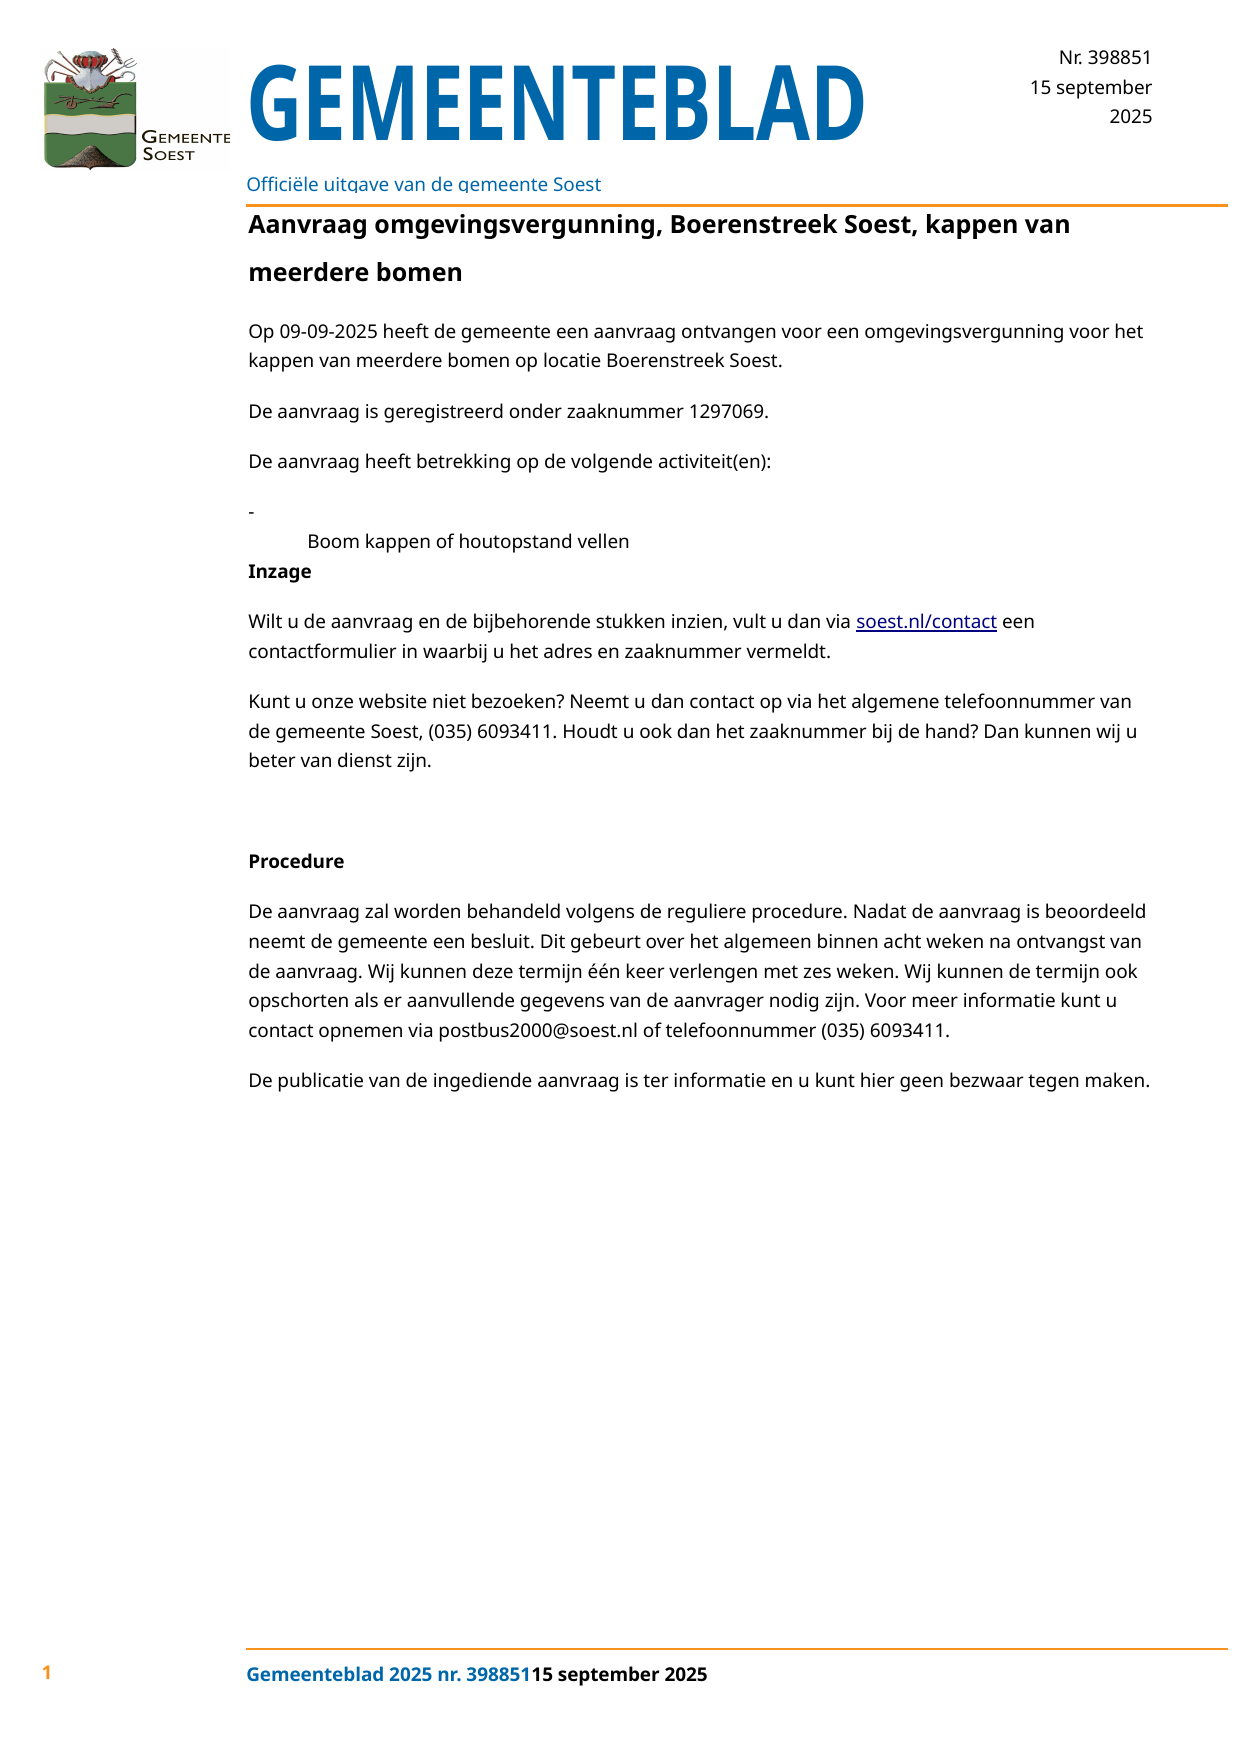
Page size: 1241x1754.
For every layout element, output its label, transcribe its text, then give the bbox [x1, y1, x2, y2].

text Inzage [248, 558, 1152, 584]
text Wilt u de aanvraag en de bijbehorende stukken inzien, vult u dan via soest.nl/contact een contactformulier in waarbij u het adres en zaaknummer vermeldt. [248, 608, 1152, 664]
text Op 09-09-2025 heeft de gemeente een aanvraag ontvangen voor een omgevingsvergunning voor het kappen van meerdere bomen op locatie Boerenstreek Soest. [248, 318, 1152, 373]
text De publicatie van de ingediende aanvraag is ter informatie en u kunt hier geen bezwaar tegen maken. [248, 1067, 1152, 1093]
text De aanvraag heeft betrekking op de volgende activiteit(en): [248, 448, 1152, 474]
picture [41, 47, 231, 172]
text Kunt u onze website niet bezoeken? Neemt u dan contact op via het algemene telefoonnummer van de gemeente Soest, (035) 6093411. Houdt u ook dan het zaaknummer bij de hand? Dan kunnen wij u beter van dienst zijn. [248, 688, 1152, 773]
text De aanvraag zal worden behandeld volgens de reguliere procedure. Nadat de aanvraag is beoordeeld neemt de gemeente een besluit. Dit gebeurt over het algemeen binnen acht weken na ontvangst van de aanvraag. Wij kunnen deze termijn één keer verlengen met zes weken. Wij kunnen de termijn ook opschorten als er aanvullende gegevens van de aanvrager nodig zijn. Voor meer informatie kunt u contact opnemen via postbus2000@soest.nl of telefoonnummer (035) 6093411. [248, 899, 1152, 1043]
list Boom kappen of houtopstand vellen [248, 528, 1152, 554]
text Procedure [248, 848, 1152, 874]
text De aanvraag is geregistreerd onder zaaknummer 1297069. [248, 398, 1152, 424]
text Aanvraag omgevingsvergunning, Boerenstreek Soest, kappen van meerdere bomen [248, 207, 1152, 288]
